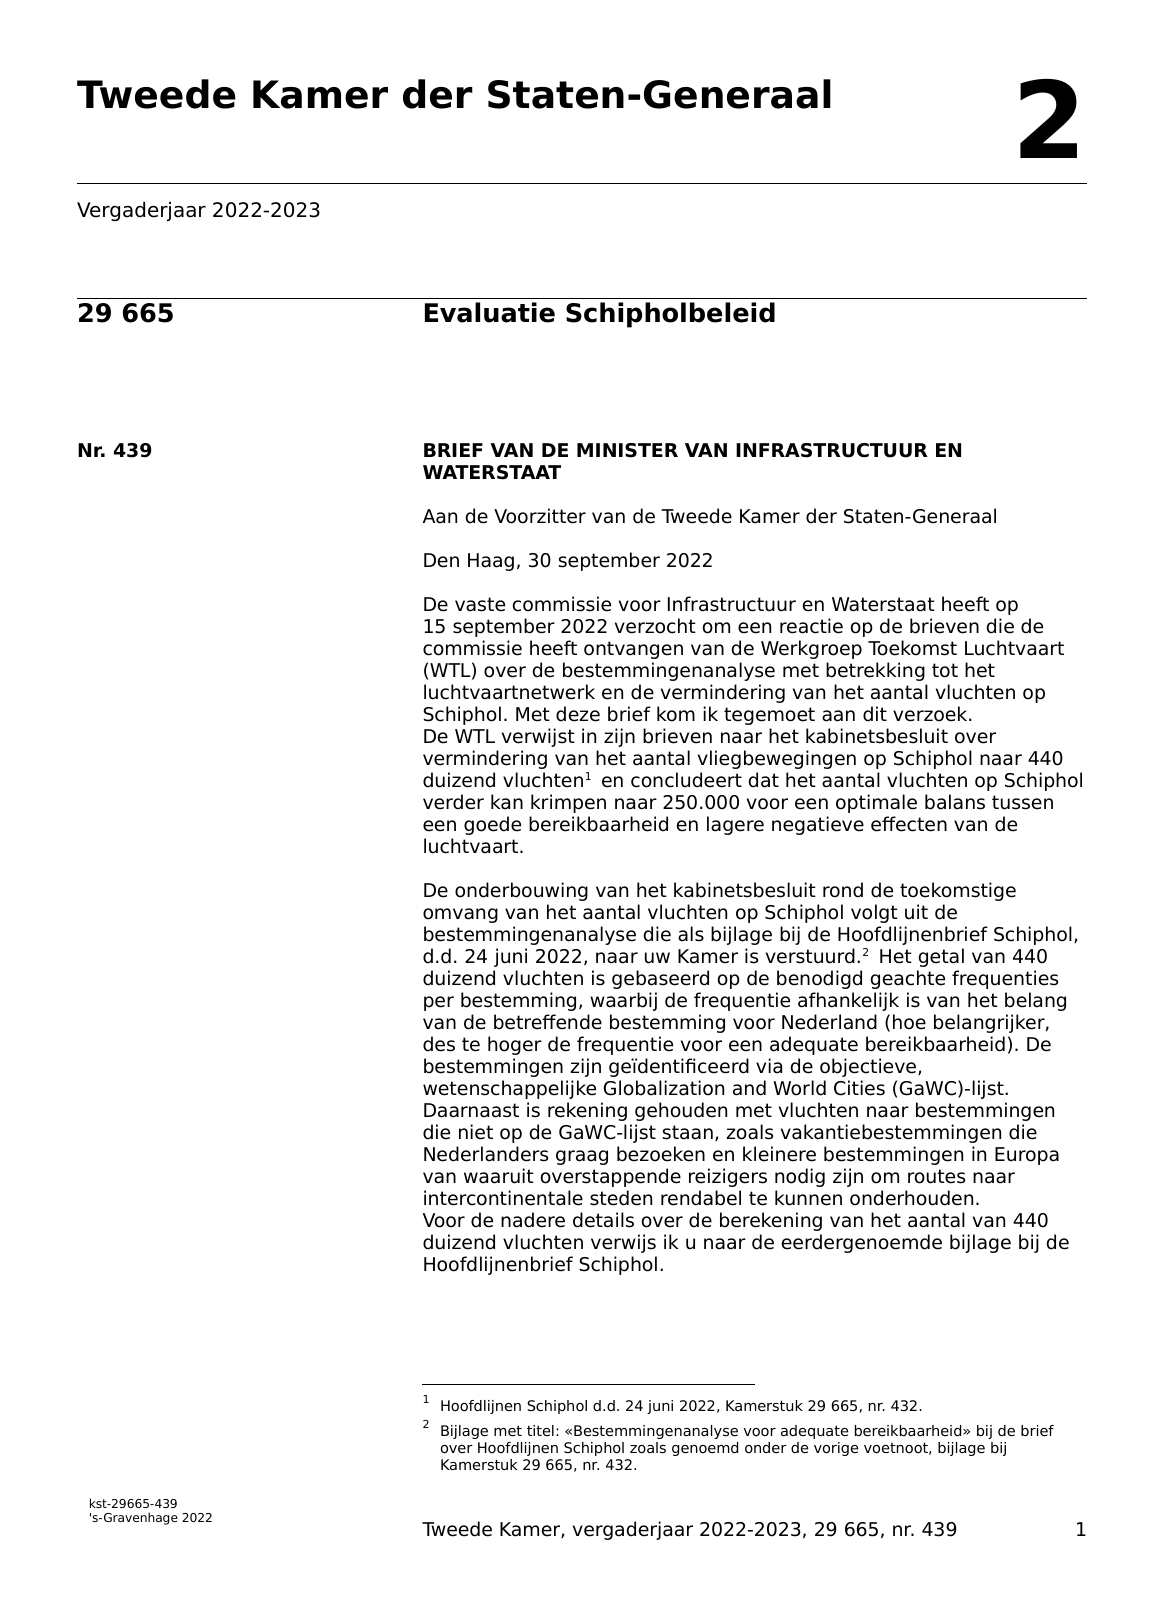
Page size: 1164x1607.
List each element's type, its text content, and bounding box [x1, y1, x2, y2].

text Aan de Voorzitter van de Tweede Kamer der Staten-Generaal [422, 506, 1087, 528]
subtitle Nr. 439 BRIEF VAN DE MINISTER VAN INFRASTRUCTUUR EN WATERSTAAT [77, 440, 1087, 484]
text De WTL verwijst in zijn brieven naar het kabinetsbesluit over vermindering van het aantal vliegbewegingen op Schiphol naar 440 duizend vluchten en concludeert dat het aantal vluchten op Schiphol verder kan krimpen naar 250.000 voor een optimale balans tussen een goede bereikbaarheid en lagere negatieve effecten van de luchtvaart. [422, 726, 1087, 858]
text De onderbouwing van het kabinetsbesluit rond de toekomstige omvang van het aantal vluchten op Schiphol volgt uit de bestemmingenanalyse die als bijlage bij de Hoofdlijnenbrief Schiphol, d.d. 24 juni 2022, naar uw Kamer is verstuurd. Het getal van 440 duizend vluchten is gebaseerd op de benodigd geachte frequenties per bestemming, waarbij de frequentie afhankelijk is van het belang van de betreffende bestemming voor Nederland (hoe belangrijker, des te hoger de frequentie voor een adequate bereikbaarheid). De bestemmingen zijn geïdentificeerd via de objectieve, wetenschappelijke Globalization and World Cities (GaWC)-lijst. Daarnaast is rekening gehouden met vluchten naar bestemmingen die niet op de GaWC-lijst staan, zoals vakantiebestemmingen die Nederlanders graag bezoeken en kleinere bestemmingen in Europa van waaruit overstappende reizigers nodig zijn om routes naar intercontinentale steden rendabel te kunnen onderhouden. [422, 880, 1087, 1210]
text Den Haag, 30 september 2022 [422, 550, 1087, 572]
text 's-Gravenhage 2022 [88, 1511, 323, 1525]
subtitle 29 665 Evaluatie Schipholbeleid [77, 299, 1087, 329]
text De vaste commissie voor Infrastructuur en Waterstaat heeft op 15 september 2022 verzocht om een reactie op de brieven die de commissie heeft ontvangen van de Werkgroep Toekomst Luchtvaart (WTL) over de bestemmingenanalyse met betrekking tot het luchtvaartnetwerk en de vermindering van het aantal vluchten op Schiphol. Met deze brief kom ik tegemoet aan dit verzoek. [422, 594, 1087, 726]
table_cell Vergaderjaar 2022-2023 [77, 184, 1087, 298]
text Bijlage met titel: «Bestemmingenanalyse voor adequate bereikbaarheid» bij de brief over Hoofdlijnen Schiphol zoals genoemd onder de vorige voetnoot, bijlage bij Kamerstuk 29 665, nr. 432. [422, 1418, 1087, 1474]
text Hoofdlijnen Schiphol d.d. 24 juni 2022, Kamerstuk 29 665, nr. 432. [422, 1393, 1087, 1416]
table_header 2 [886, 59, 1087, 183]
text Voor de nadere details over de berekening van het aantal van 440 duizend vluchten verwijs ik u naar de eerdergenoemde bijlage bij de Hoofdlijnenbrief Schiphol. [422, 1210, 1087, 1276]
table_header Tweede Kamer der Staten-Generaal [77, 59, 886, 183]
text kst-29665-439 [88, 1497, 323, 1511]
